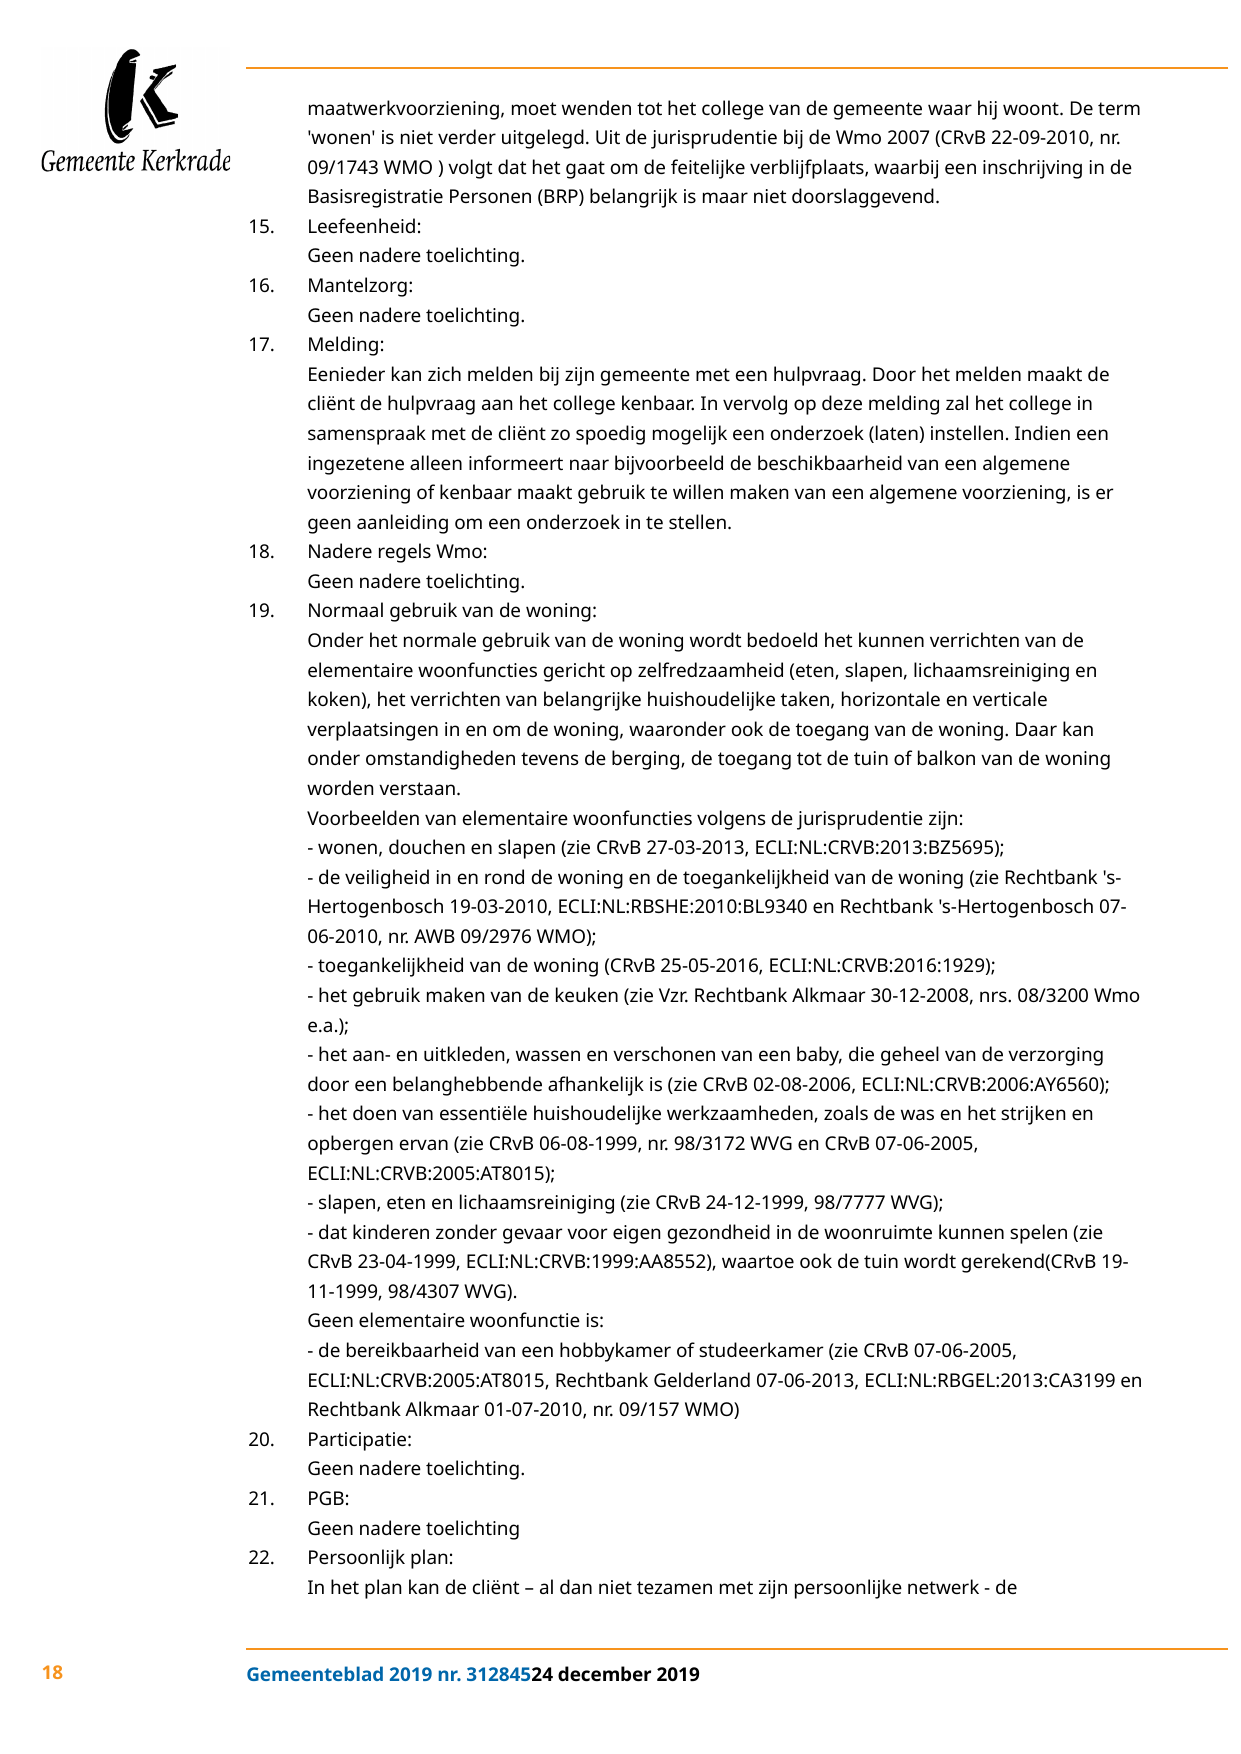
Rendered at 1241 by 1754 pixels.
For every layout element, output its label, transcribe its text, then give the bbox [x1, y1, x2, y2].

list Voorbeelden van elementaire woonfuncties volgens de jurisprudentie zijn: [248, 805, 1152, 831]
list Nadere regels Wmo: [248, 538, 1152, 564]
list Onder het normale gebruik van de woning wordt bedoeld het kunnen verrichten van de elementaire woonfuncties gericht op zelfredzaamheid (eten, slapen, lichaamsreiniging en koken), het verrichten van belangrijke huishoudelijke taken, horizontale en verticale verplaatsingen in en om de woning, waaronder ook de toegang van de woning. Daar kan onder omstandigheden tevens de berging, de toegang tot de tuin of balkon van de woning worden verstaan. [248, 627, 1152, 801]
list Geen nadere toelichting. [248, 302, 1152, 328]
picture [41, 47, 231, 172]
list Melding: [248, 331, 1152, 357]
list PGB: [248, 1485, 1152, 1511]
list In het plan kan de cliënt – al dan niet tezamen met zijn persoonlijke netwerk - de [248, 1574, 1152, 1600]
list - toegankelijkheid van de woning (CRvB 25-05-2016, ECLI:NL:CRVB:2016:1929); [248, 953, 1152, 978]
list - de veiligheid in en rond de woning en de toegankelijkheid van de woning (zie Rechtbank 's-Hertogenbosch 19-03-2010, ECLI:NL:RBSHE:2010:BL9340 en Rechtbank 's-Hertogenbosch 07-06-2010, nr. AWB 09/2976 WMO); [248, 864, 1152, 949]
list - wonen, douchen en slapen (zie CRvB 27-03-2013, ECLI:NL:CRVB:2013:BZ5695); [248, 834, 1152, 860]
list - dat kinderen zonder gevaar voor eigen gezondheid in de woonruimte kunnen spelen (zie CRvB 23-04-1999, ECLI:NL:CRVB:1999:AA8552), waartoe ook de tuin wordt gerekend(CRvB 19-11-1999, 98/4307 WVG). [248, 1219, 1152, 1304]
list Geen nadere toelichting. [248, 243, 1152, 268]
list Geen nadere toelichting. [248, 568, 1152, 594]
list Leefeenheid: [248, 213, 1152, 239]
list maatwerkvoorziening, moet wenden tot het college van de gemeente waar hij woont. De term 'wonen' is niet verder uitgelegd. Uit de jurisprudentie bij de Wmo 2007 (CRvB 22-09-2010, nr. 09/1743 WMO ) volgt dat het gaat om de feitelijke verblijfplaats, waarbij een inschrijving in de Basisregistratie Personen (BRP) belangrijk is maar niet doorslaggevend. [248, 95, 1152, 209]
list Geen nadere toelichting. [248, 1456, 1152, 1481]
list - slapen, eten en lichaamsreiniging (zie CRvB 24-12-1999, 98/7777 WVG); [248, 1189, 1152, 1215]
list Normaal gebruik van de woning: [248, 598, 1152, 623]
list - het gebruik maken van de keuken (zie Vzr. Rechtbank Alkmaar 30-12-2008, nrs. 08/3200 Wmo e.a.); [248, 982, 1152, 1038]
list Geen elementaire woonfunctie is: [248, 1308, 1152, 1333]
list - het aan- en uitkleden, wassen en verschonen van een baby, die geheel van de verzorging door een belanghebbende afhankelijk is (zie CRvB 02-08-2006, ECLI:NL:CRVB:2006:AY6560); [248, 1041, 1152, 1097]
list Geen nadere toelichting [248, 1515, 1152, 1541]
list Eenieder kan zich melden bij zijn gemeente met een hulpvraag. Door het melden maakt de cliënt de hulpvraag aan het college kenbaar. In vervolg op deze melding zal het college in samenspraak met de cliënt zo spoedig mogelijk een onderzoek (laten) instellen. Indien een ingezetene alleen informeert naar bijvoorbeeld de beschikbaarheid van een algemene voorziening of kenbaar maakt gebruik te willen maken van een algemene voorziening, is er geen aanleiding om een onderzoek in te stellen. [248, 361, 1152, 535]
list - het doen van essentiële huishoudelijke werkzaamheden, zoals de was en het strijken en opbergen ervan (zie CRvB 06-08-1999, nr. 98/3172 WVG en CRvB 07-06-2005, ECLI:NL:CRVB:2005:AT8015); [248, 1101, 1152, 1186]
list Persoonlijk plan: [248, 1544, 1152, 1570]
list Participatie: [248, 1426, 1152, 1452]
list - de bereikbaarheid van een hobbykamer of studeerkamer (zie CRvB 07-06-2005, ECLI:NL:CRVB:2005:AT8015, Rechtbank Gelderland 07-06-2013, ECLI:NL:RBGEL:2013:CA3199 en Rechtbank Alkmaar 01-07-2010, nr. 09/157 WMO) [248, 1337, 1152, 1422]
list Mantelzorg: [248, 272, 1152, 298]
